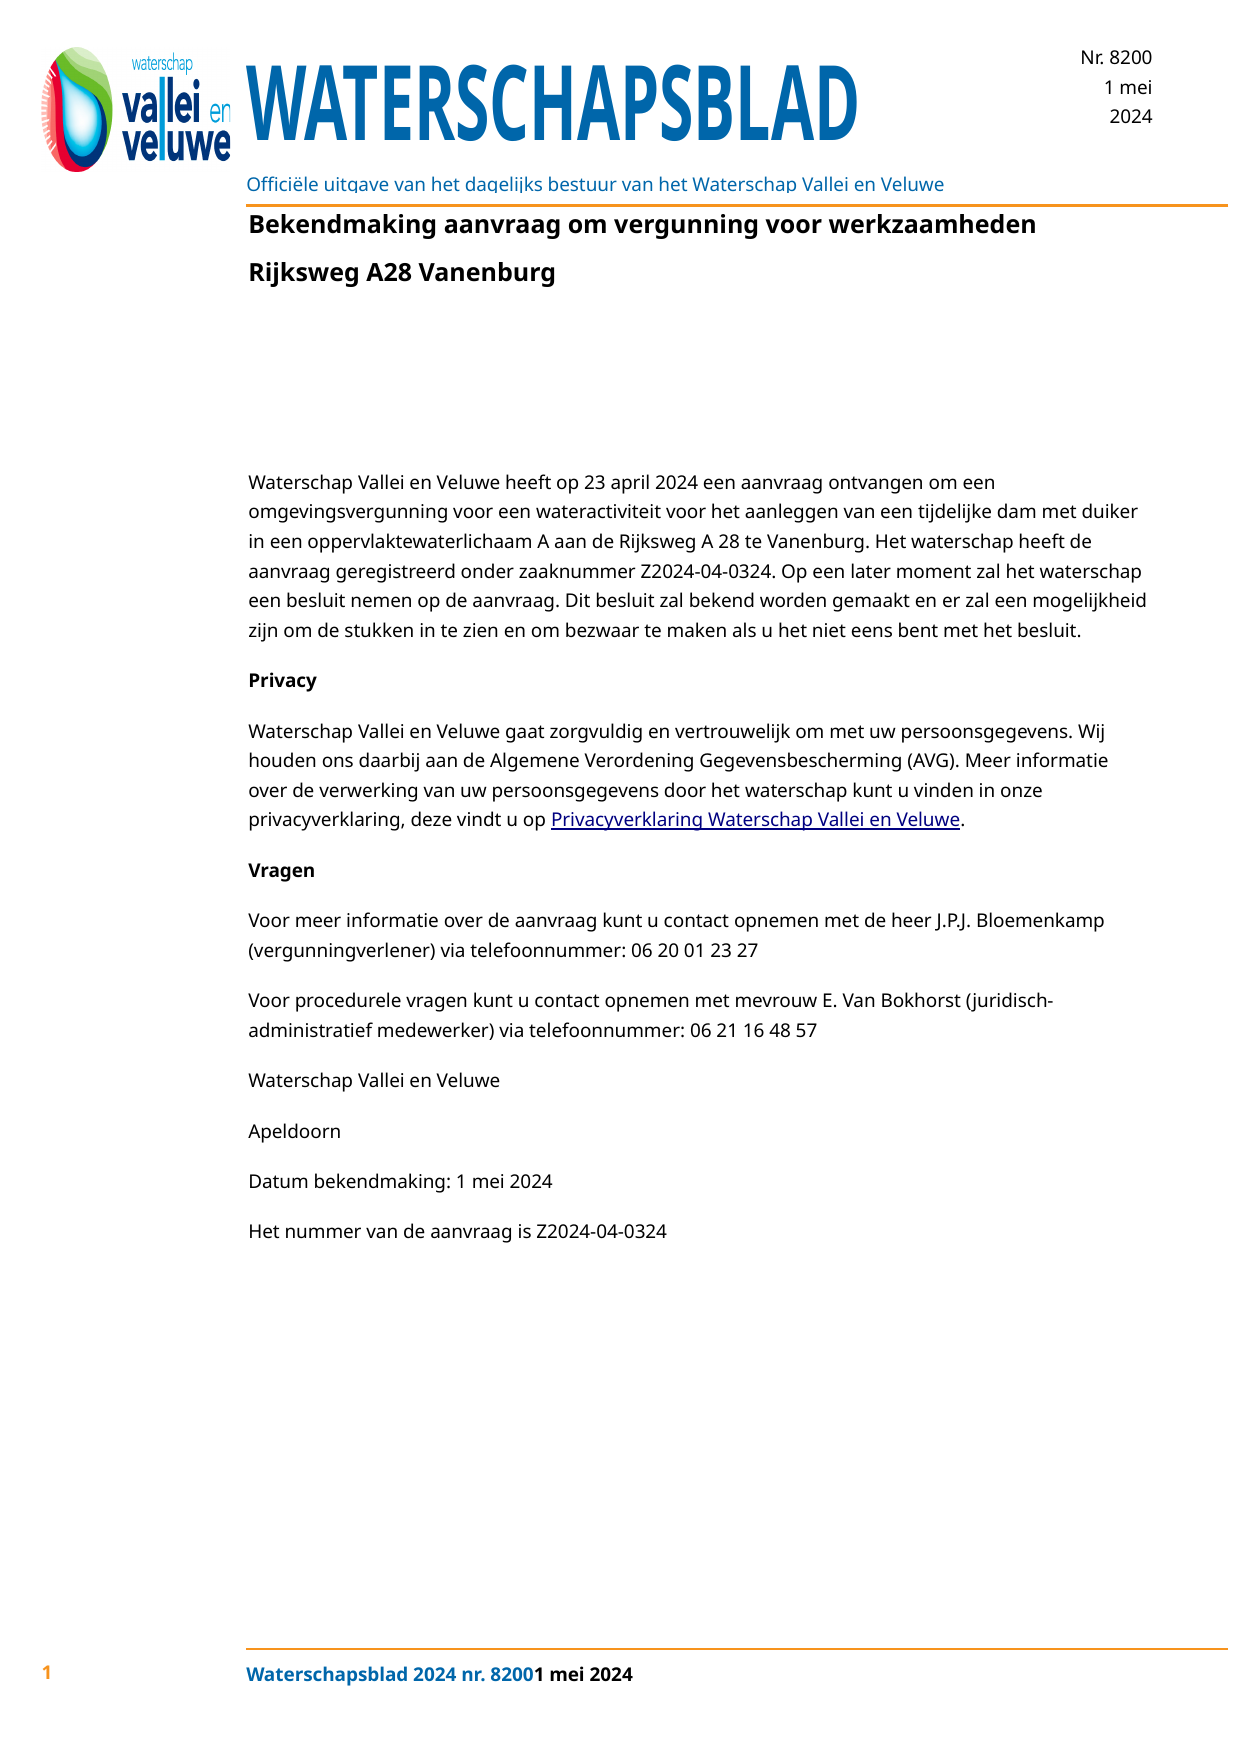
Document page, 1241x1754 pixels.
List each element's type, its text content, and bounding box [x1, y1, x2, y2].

text Waterschap Vallei en Veluwe gaat zorgvuldig en vertrouwelijk om met uw persoonsgegevens. Wij houden ons daarbij aan de Algemene Verordening Gegevensbescherming (AVG). Meer informatie over de verwerking van uw persoonsgegevens door het waterschap kunt u vinden in onze privacyverklaring, deze vindt u op Privacyverklaring Waterschap Vallei en Veluwe. [248, 718, 1152, 832]
text Vragen [248, 857, 1152, 883]
text Privacy [248, 667, 1152, 693]
picture [41, 47, 231, 172]
text Het nummer van de aanvraag is Z2024-04-0324 [248, 1219, 1152, 1244]
text Voor meer informatie over de aanvraag kunt u contact opnemen met de heer J.P.J. Bloemenkamp (vergunningverlener) via telefoonnummer: 06 20 01 23 27 [248, 907, 1152, 963]
text Bekendmaking aanvraag om vergunning voor werkzaamheden Rijksweg A28 Vanenburg [248, 207, 1152, 288]
text Waterschap Vallei en Veluwe heeft op 23 april 2024 een aanvraag ontvangen om een omgevingsvergunning voor een wateractiviteit voor het aanleggen van een tijdelijke dam met duiker in een oppervlaktewaterlichaam A aan de Rijksweg A 28 te Vanenburg. Het waterschap heeft de aanvraag geregistreerd onder zaaknummer Z2024-04-0324. Op een later moment zal het waterschap een besluit nemen op de aanvraag. Dit besluit zal bekend worden gemaakt en er zal een mogelijkheid zijn om de stukken in te zien en om bezwaar te maken als u het niet eens bent met het besluit. [248, 469, 1152, 643]
text Datum bekendmaking: 1 mei 2024 [248, 1168, 1152, 1194]
text Voor procedurele vragen kunt u contact opnemen met mevrouw E. Van Bokhorst (juridisch-administratief medewerker) via telefoonnummer: 06 21 16 48 57 [248, 987, 1152, 1043]
text Apeldoorn [248, 1118, 1152, 1144]
text Waterschap Vallei en Veluwe [248, 1067, 1152, 1093]
